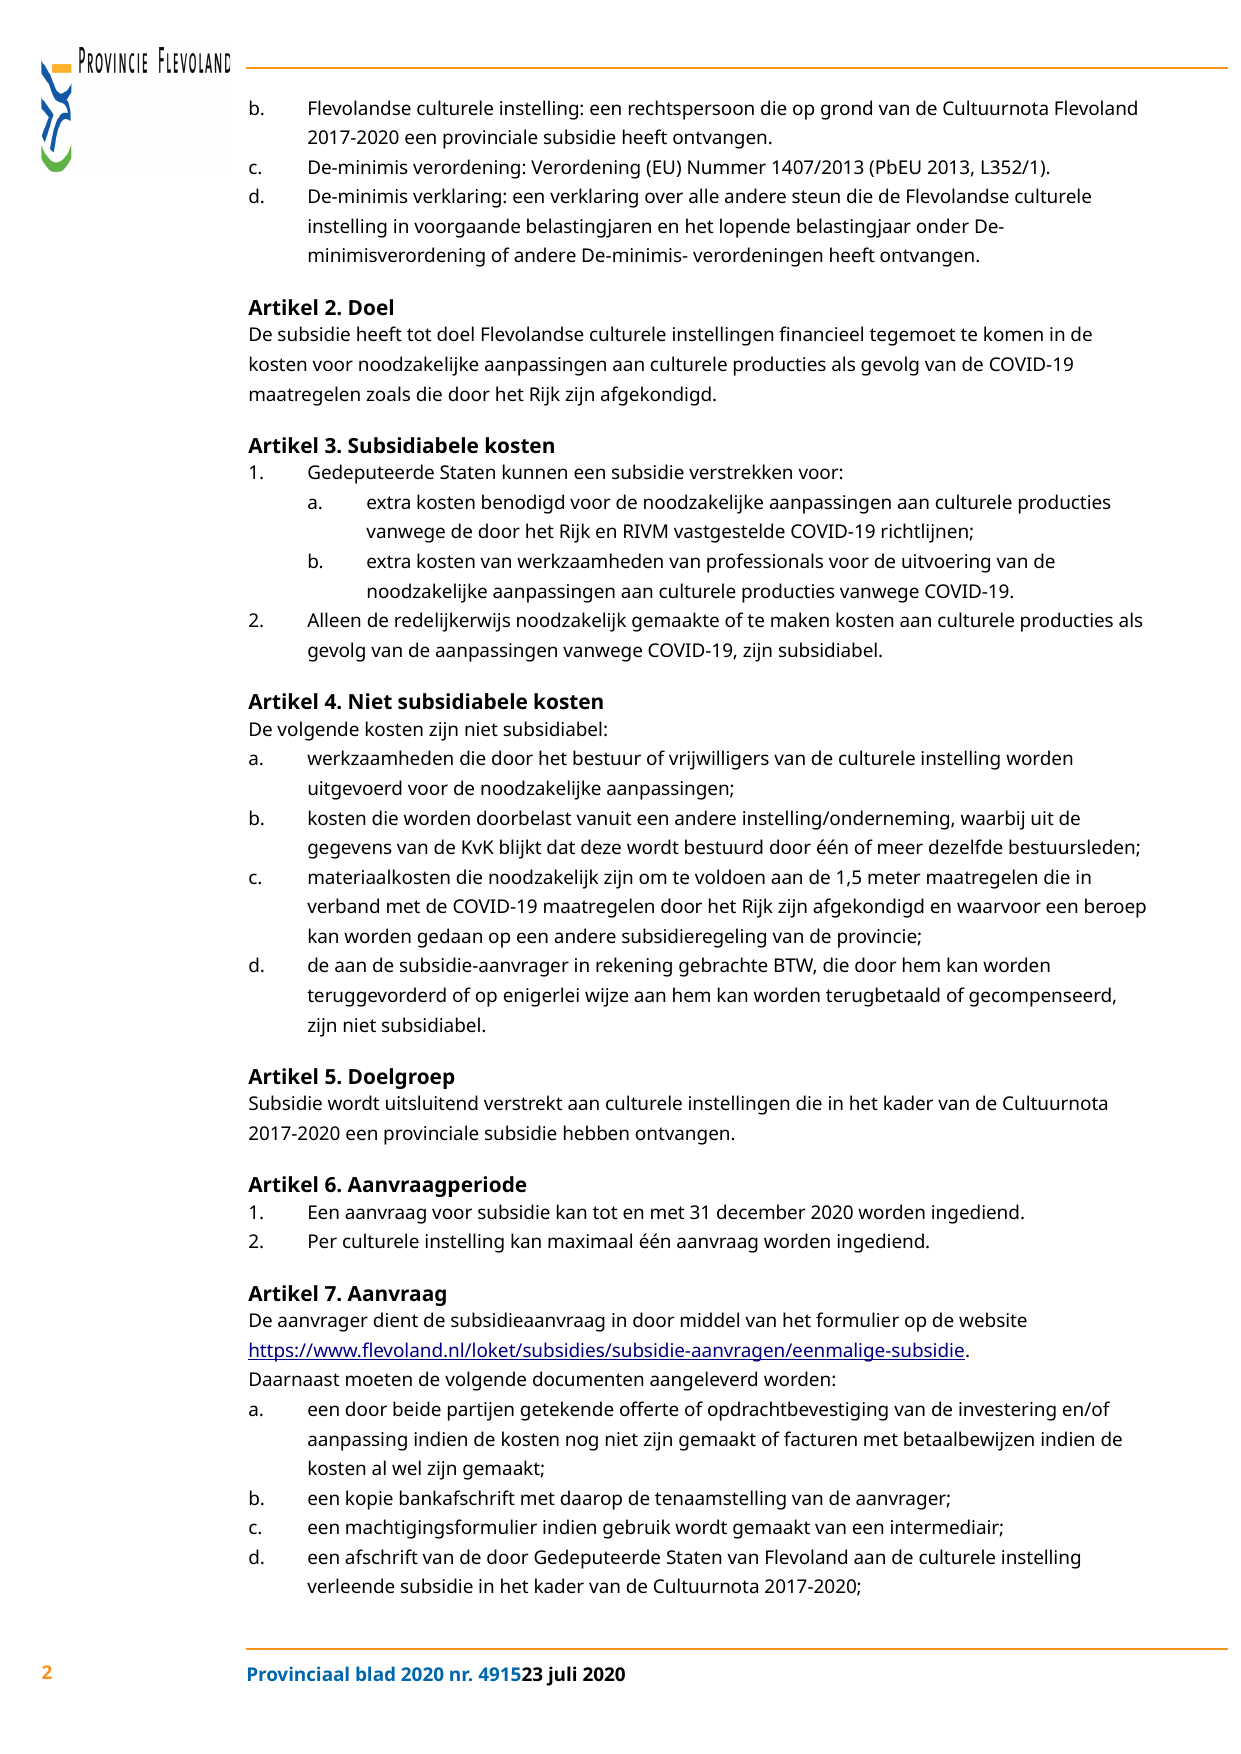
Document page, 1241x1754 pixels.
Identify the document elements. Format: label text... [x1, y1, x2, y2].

list de aan de subsidie-aanvrager in rekening gebrachte BTW, die door hem kan worden teruggevorderd of op enigerlei wijze aan hem kan worden terugbetaald of gecompenseerd, zijn niet subsidiabel. [248, 953, 1152, 1037]
text Artikel 2. Doel [248, 293, 1152, 322]
list een machtigingsformulier indien gebruik wordt gemaakt van een intermediair; [248, 1514, 1152, 1540]
text Subsidie wordt uitsluitend verstrekt aan culturele instellingen die in het kader van de Cultuurnota 2017-2020 een provinciale subsidie hebben ontvangen. [248, 1091, 1152, 1146]
picture [41, 47, 231, 172]
list een door beide partijen getekende offerte of opdrachtbevestiging van de investering en/of aanpassing indien de kosten nog niet zijn gemaakt of facturen met betaalbewijzen indien de kosten al wel zijn gemaakt; [248, 1396, 1152, 1481]
text Artikel 6. Aanvraagperiode [248, 1171, 1152, 1199]
text De aanvrager dient de subsidieaanvraag in door middel van het formulier op de website https://www.flevoland.nl/loket/subsidies/subsidie-aanvragen/eenmalige-subsidie. [248, 1307, 1152, 1363]
list Flevolandse culturele instelling: een rechtspersoon die op grond van de Cultuurnota Flevoland 2017-2020 een provinciale subsidie heeft ontvangen. [248, 95, 1152, 150]
text Daarnaast moeten de volgende documenten aangeleverd worden: [248, 1367, 1152, 1392]
list materiaalkosten die noodzakelijk zijn om te voldoen aan de 1,5 meter maatregelen die in verband met de COVID-19 maatregelen door het Rijk zijn afgekondigd en waarvoor een beroep kan worden gedaan op een andere subsidieregeling van de provincie; [248, 864, 1152, 949]
list De-minimis verklaring: een verklaring over alle andere steun die de Flevolandse culturele instelling in voorgaande belastingjaren en het lopende belastingjaar onder De-minimisverordening of andere De-minimis- verordeningen heeft ontvangen. [248, 183, 1152, 268]
list Alleen de redelijkerwijs noodzakelijk gemaakte of te maken kosten aan culturele producties als gevolg van de aanpassingen vanwege COVID-19, zijn subsidiabel. [248, 607, 1152, 663]
text Artikel 5. Doelgroep [248, 1062, 1152, 1091]
list werkzaamheden die door het bestuur of vrijwilligers van de culturele instelling worden uitgevoerd voor de noodzakelijke aanpassingen; [248, 746, 1152, 801]
list extra kosten van werkzaamheden van professionals voor de uitvoering van de noodzakelijke aanpassingen aan culturele producties vanwege COVID-19. [307, 548, 1152, 604]
list Een aanvraag voor subsidie kan tot en met 31 december 2020 worden ingediend. [248, 1199, 1152, 1225]
text Artikel 7. Aanvraag [248, 1279, 1152, 1307]
text De subsidie heeft tot doel Flevolandse culturele instellingen financieel tegemoet te komen in de kosten voor noodzakelijke aanpassingen aan culturele producties als gevolg van de COVID-19 maatregelen zoals die door het Rijk zijn afgekondigd. [248, 322, 1152, 406]
text De volgende kosten zijn niet subsidiabel: [248, 716, 1152, 742]
list Per culturele instelling kan maximaal één aanvraag worden ingediend. [248, 1229, 1152, 1254]
list De-minimis verordening: Verordening (EU) Nummer 1407/2013 (PbEU 2013, L352/1). [248, 154, 1152, 180]
list een afschrift van de door Gedeputeerde Staten van Flevoland aan de culturele instelling verleende subsidie in het kader van de Cultuurnota 2017-2020; [248, 1544, 1152, 1599]
list een kopie bankafschrift met daarop de tenaamstelling van de aanvrager; [248, 1485, 1152, 1511]
list Gedeputeerde Staten kunnen een subsidie verstrekken voor: [248, 459, 1152, 485]
text Artikel 3. Subsidiabele kosten [248, 431, 1152, 459]
list kosten die worden doorbelast vanuit een andere instelling/onderneming, waarbij uit de gegevens van de KvK blijkt dat deze wordt bestuurd door één of meer dezelfde bestuursleden; [248, 805, 1152, 860]
text Artikel 4. Niet subsidiabele kosten [248, 687, 1152, 716]
list extra kosten benodigd voor de noodzakelijke aanpassingen aan culturele producties vanwege de door het Rijk en RIVM vastgestelde COVID-19 richtlijnen; [307, 489, 1152, 544]
